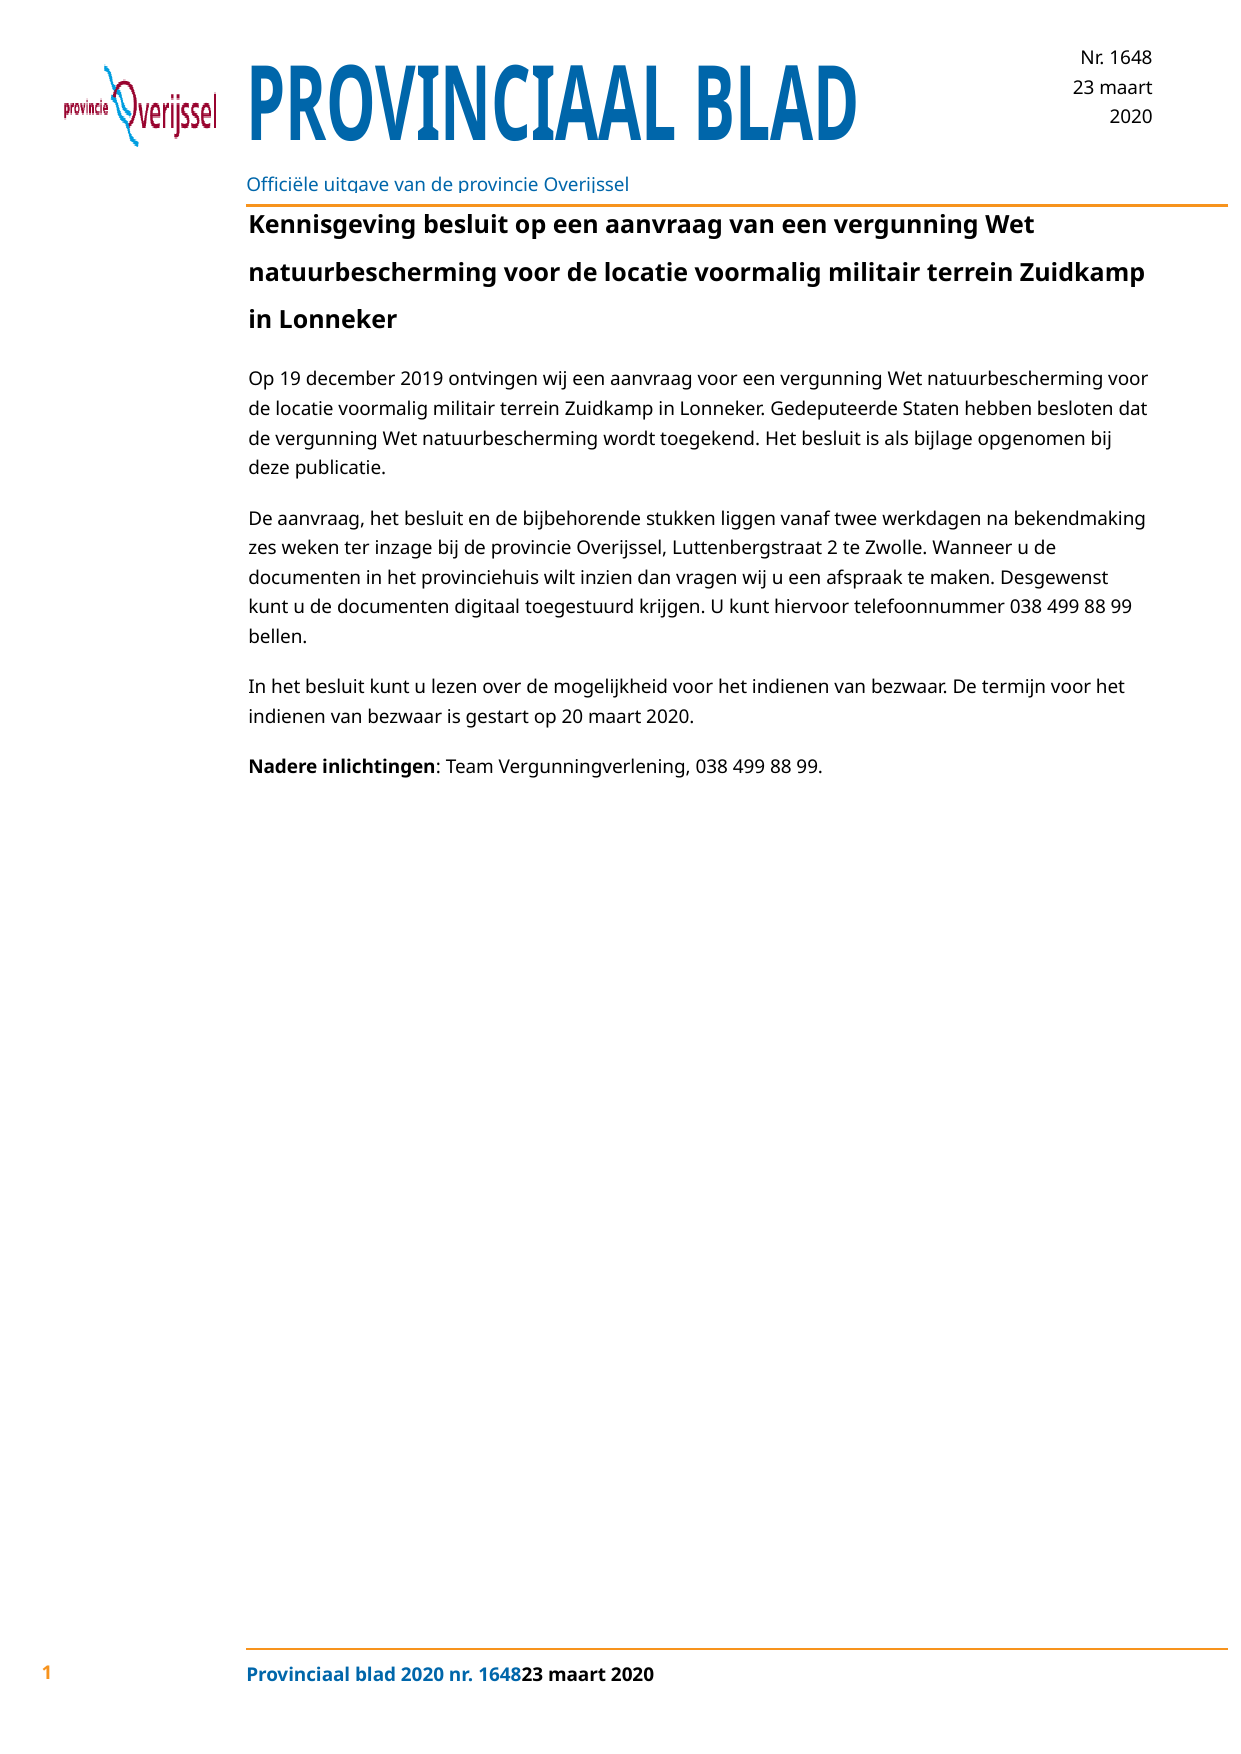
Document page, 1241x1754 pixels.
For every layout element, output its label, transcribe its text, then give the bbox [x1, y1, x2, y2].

text De aanvraag, het besluit en de bijbehorende stukken liggen vanaf twee werkdagen na bekendmaking zes weken ter inzage bij de provincie Overijssel, Luttenbergstraat 2 te Zwolle. Wanneer u de documenten in het provinciehuis wilt inzien dan vragen wij u een afspraak te maken. Desgewenst kunt u de documenten digitaal toegestuurd krijgen. U kunt hiervoor telefoonnummer 038 499 88 99 bellen. [248, 505, 1152, 649]
text Kennisgeving besluit op een aanvraag van een vergunning Wet natuurbescherming voor de locatie voormalig militair terrein Zuidkamp in Lonneker [248, 207, 1152, 336]
text In het besluit kunt u lezen over de mogelijkheid voor het indienen van bezwaar. De termijn voor het indienen van bezwaar is gestart op 20 maart 2020. [248, 673, 1152, 729]
picture [41, 47, 231, 172]
text Op 19 december 2019 ontvingen wij een aanvraag voor een vergunning Wet natuurbescherming voor de locatie voormalig militair terrein Zuidkamp in Lonneker. Gedeputeerde Staten hebben besloten dat de vergunning Wet natuurbescherming wordt toegekend. Het besluit is als bijlage opgenomen bij deze publicatie. [248, 366, 1152, 480]
text Nadere inlichtingen: Team Vergunningverlening, 038 499 88 99. [248, 753, 1152, 779]
